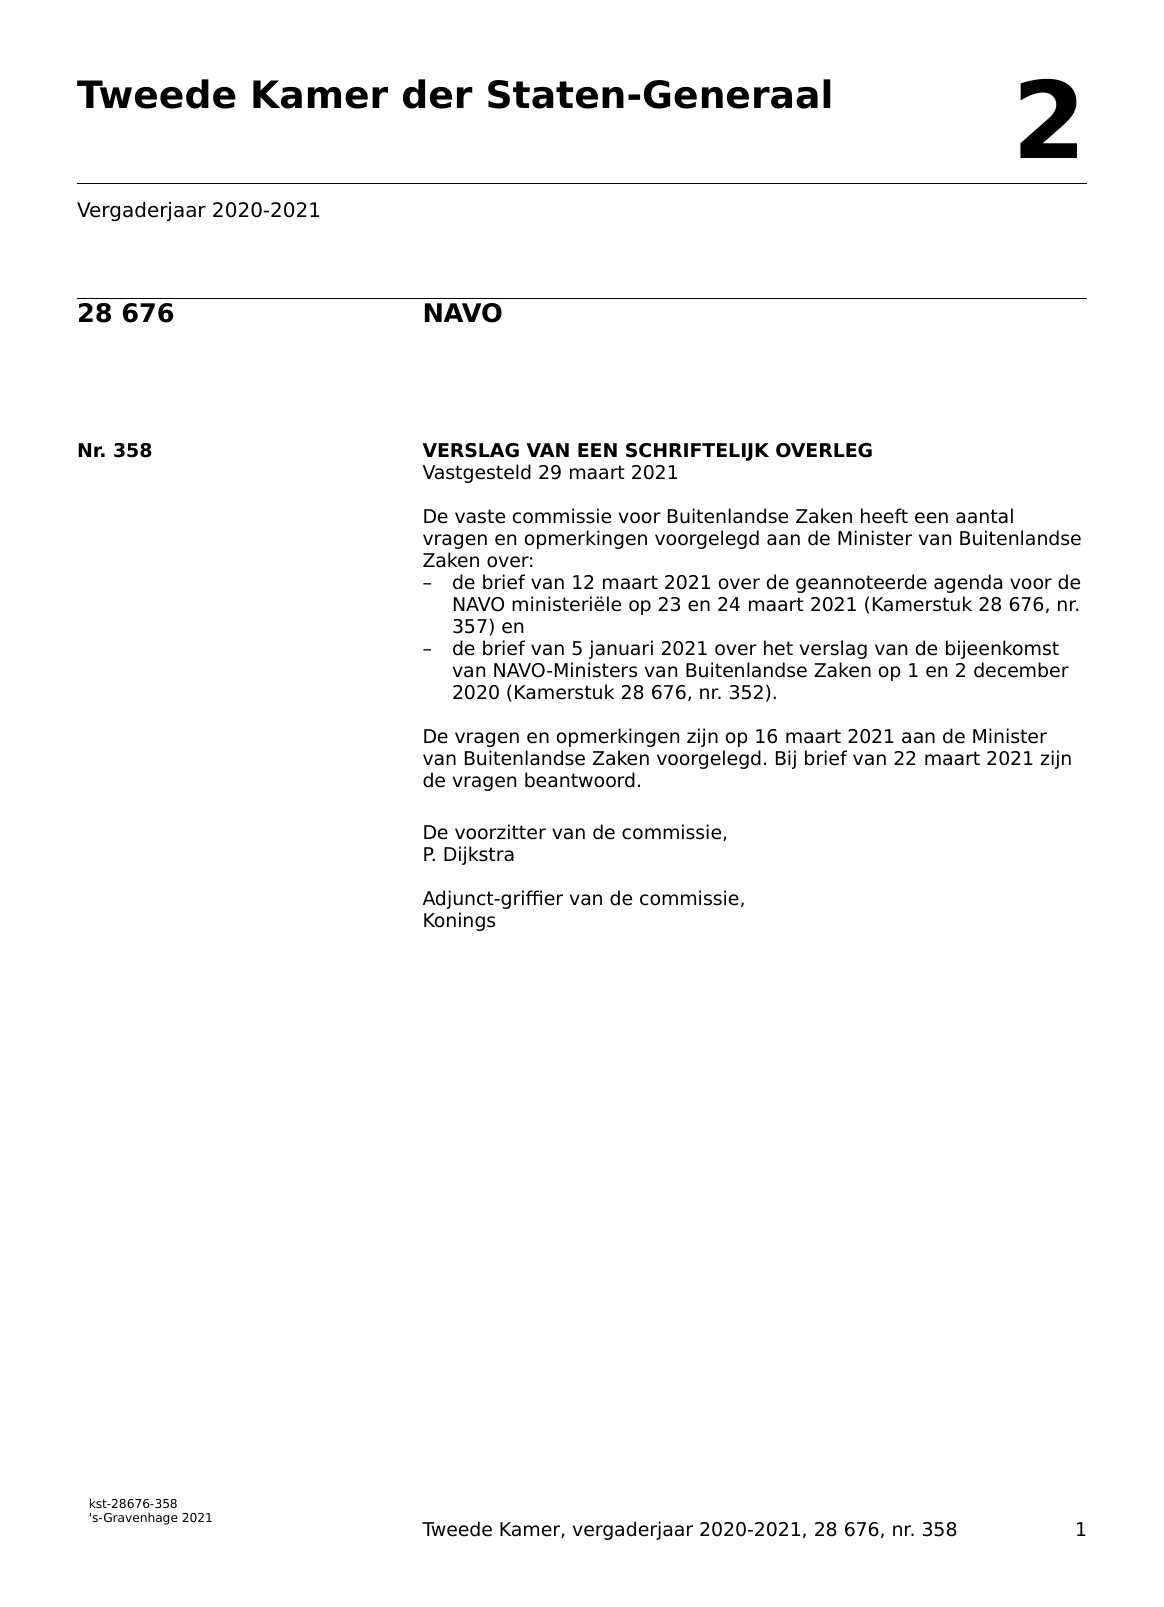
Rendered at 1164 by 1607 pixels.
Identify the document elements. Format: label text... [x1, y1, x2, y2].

text De vragen en opmerkingen zijn op 16 maart 2021 aan de Minister van Buitenlandse Zaken voorgelegd. Bij brief van 22 maart 2021 zijn de vragen beantwoord. [422, 726, 1087, 792]
text – de brief van 12 maart 2021 over de geannoteerde agenda voor de NAVO ministeriële op 23 en 24 maart 2021 (Kamerstuk 28 676, nr. 357) en [422, 572, 1087, 638]
text kst-28676-358 [88, 1497, 323, 1511]
text De vaste commissie voor Buitenlandse Zaken heeft een aantal vragen en opmerkingen voorgelegd aan de Minister van Buitenlandse Zaken over: [422, 506, 1087, 572]
text De voorzitter van de commissie, P. Dijkstra [422, 822, 1087, 866]
subtitle Nr. 358 VERSLAG VAN EEN SCHRIFTELIJK OVERLEG [77, 440, 1087, 462]
text 's-Gravenhage 2021 [88, 1511, 323, 1525]
table_cell Vergaderjaar 2020-2021 [77, 184, 1087, 298]
subtitle 28 676 NAVO [77, 299, 1087, 329]
text Adjunct-griffier van de commissie, Konings [422, 888, 1087, 932]
table_header Tweede Kamer der Staten-Generaal [77, 59, 886, 183]
table_header 2 [886, 59, 1087, 183]
text Vastgesteld 29 maart 2021 [422, 462, 1087, 484]
text – de brief van 5 januari 2021 over het verslag van de bijeenkomst van NAVO-Ministers van Buitenlandse Zaken op 1 en 2 december 2020 (Kamerstuk 28 676, nr. 352). [422, 638, 1087, 704]
